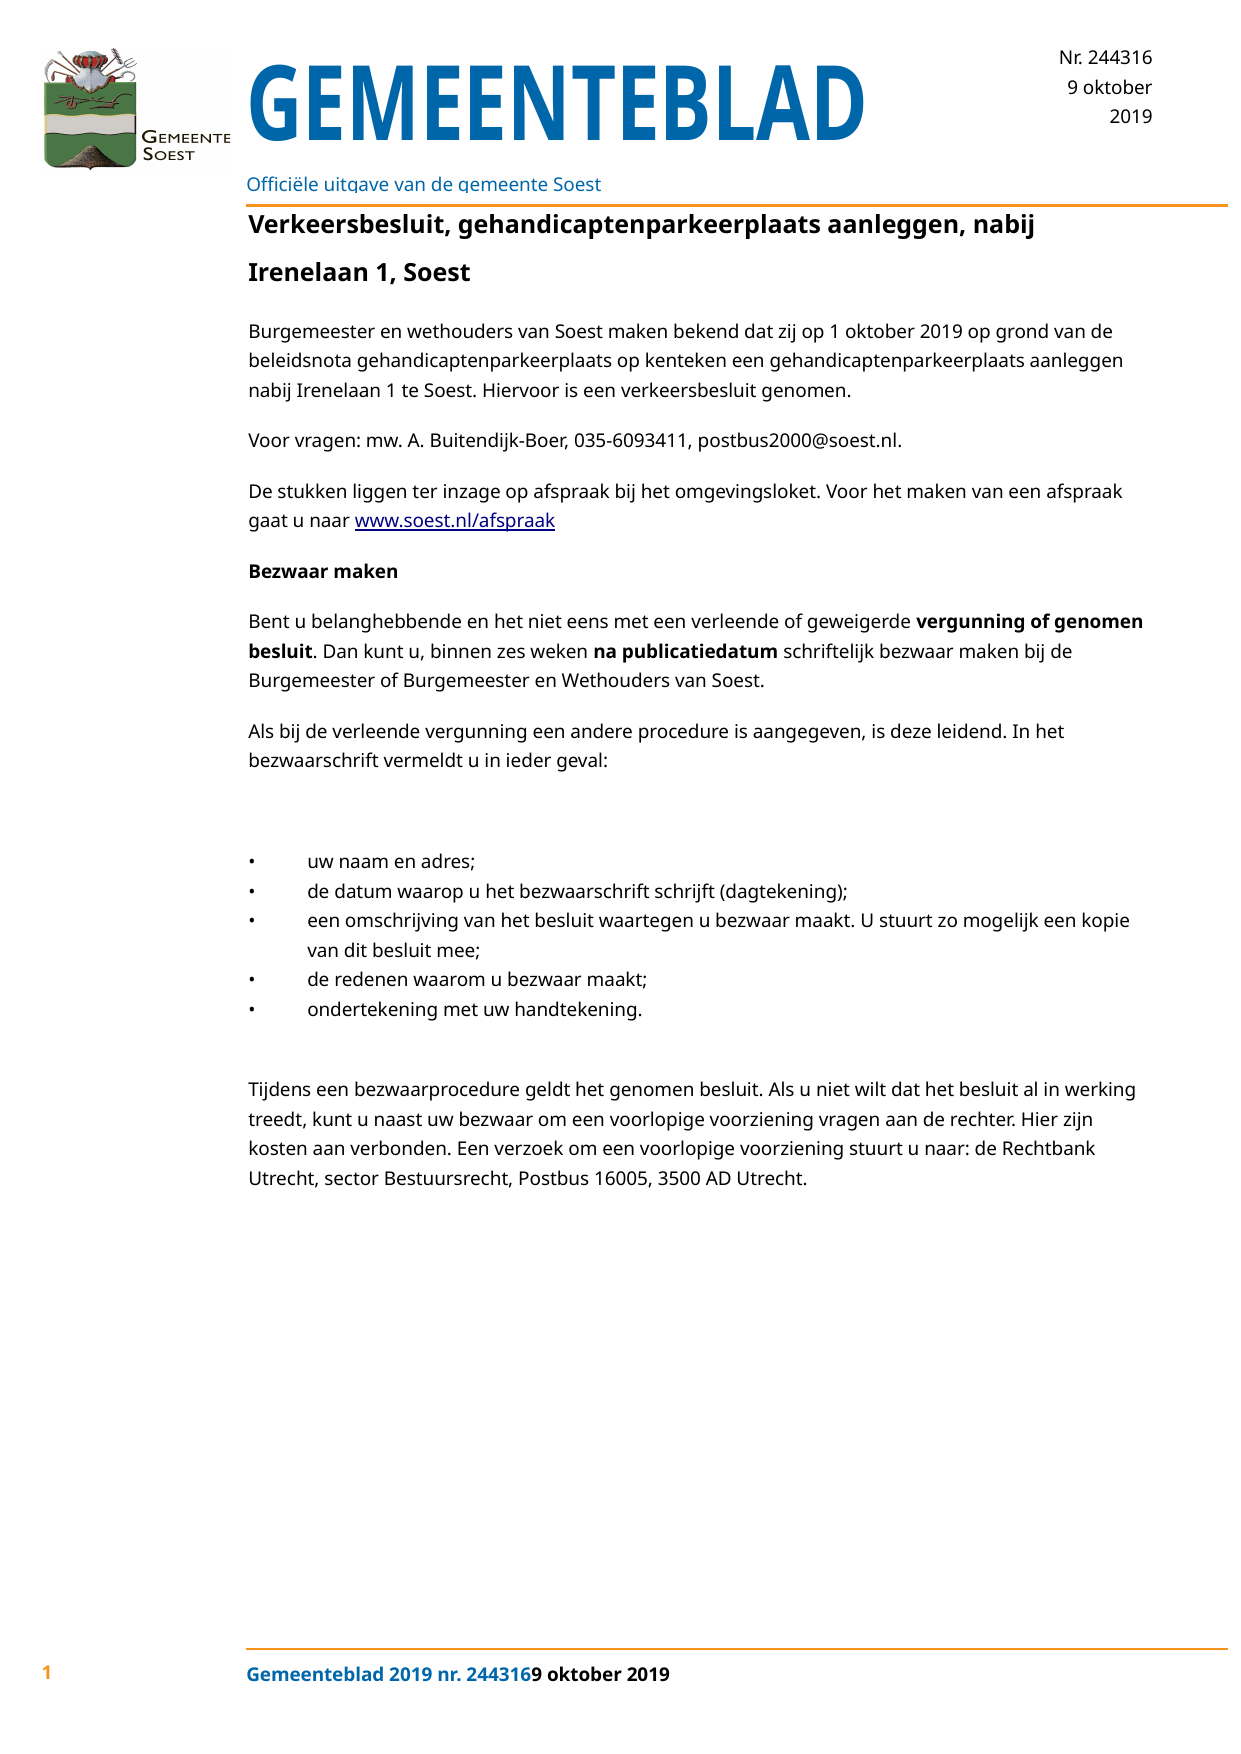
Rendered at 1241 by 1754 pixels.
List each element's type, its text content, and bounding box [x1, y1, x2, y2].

text Bezwaar maken [248, 558, 1152, 584]
text Tijdens een bezwaarprocedure geldt het genomen besluit. Als u niet wilt dat het besluit al in werking treedt, kunt u naast uw bezwaar om een voorlopige voorziening vragen aan de rechter. Hier zijn kosten aan verbonden. Een verzoek om een voorlopige voorziening stuurt u naar: de Rechtbank Utrecht, sector Bestuursrecht, Postbus 16005, 3500 AD Utrecht. [248, 1076, 1152, 1191]
list de redenen waarom u bezwaar maakt; [248, 967, 1152, 992]
list uw naam en adres; [248, 848, 1152, 874]
text Als bij de verleende vergunning een andere procedure is aangegeven, is deze leidend. In het bezwaarschrift vermeldt u in ieder geval: [248, 718, 1152, 773]
text Burgemeester en wethouders van Soest maken bekend dat zij op 1 oktober 2019 op grond van de beleidsnota gehandicaptenparkeerplaats op kenteken een gehandicaptenparkeerplaats aanleggen nabij Irenelaan 1 te Soest. Hiervoor is een verkeersbesluit genomen. [248, 318, 1152, 403]
list de datum waarop u het bezwaarschrift schrijft (dagtekening); [248, 878, 1152, 904]
text Verkeersbesluit, gehandicaptenparkeerplaats aanleggen, nabij Irenelaan 1, Soest [248, 207, 1152, 288]
text Voor vragen: mw. A. Buitendijk-Boer, 035-6093411, postbus2000@soest.nl. [248, 427, 1152, 453]
picture [41, 47, 231, 172]
text De stukken liggen ter inzage op afspraak bij het omgevingsloket. Voor het maken van een afspraak gaat u naar www.soest.nl/afspraak [248, 478, 1152, 533]
text Bent u belanghebbende en het niet eens met een verleende of geweigerde vergunning of genomen besluit. Dan kunt u, binnen zes weken na publicatiedatum schriftelijk bezwaar maken bij de Burgemeester of Burgemeester en Wethouders van Soest. [248, 608, 1152, 693]
list een omschrijving van het besluit waartegen u bezwaar maakt. U stuurt zo mogelijk een kopie van dit besluit mee; [248, 907, 1152, 963]
list ondertekening met uw handtekening. [248, 996, 1152, 1022]
